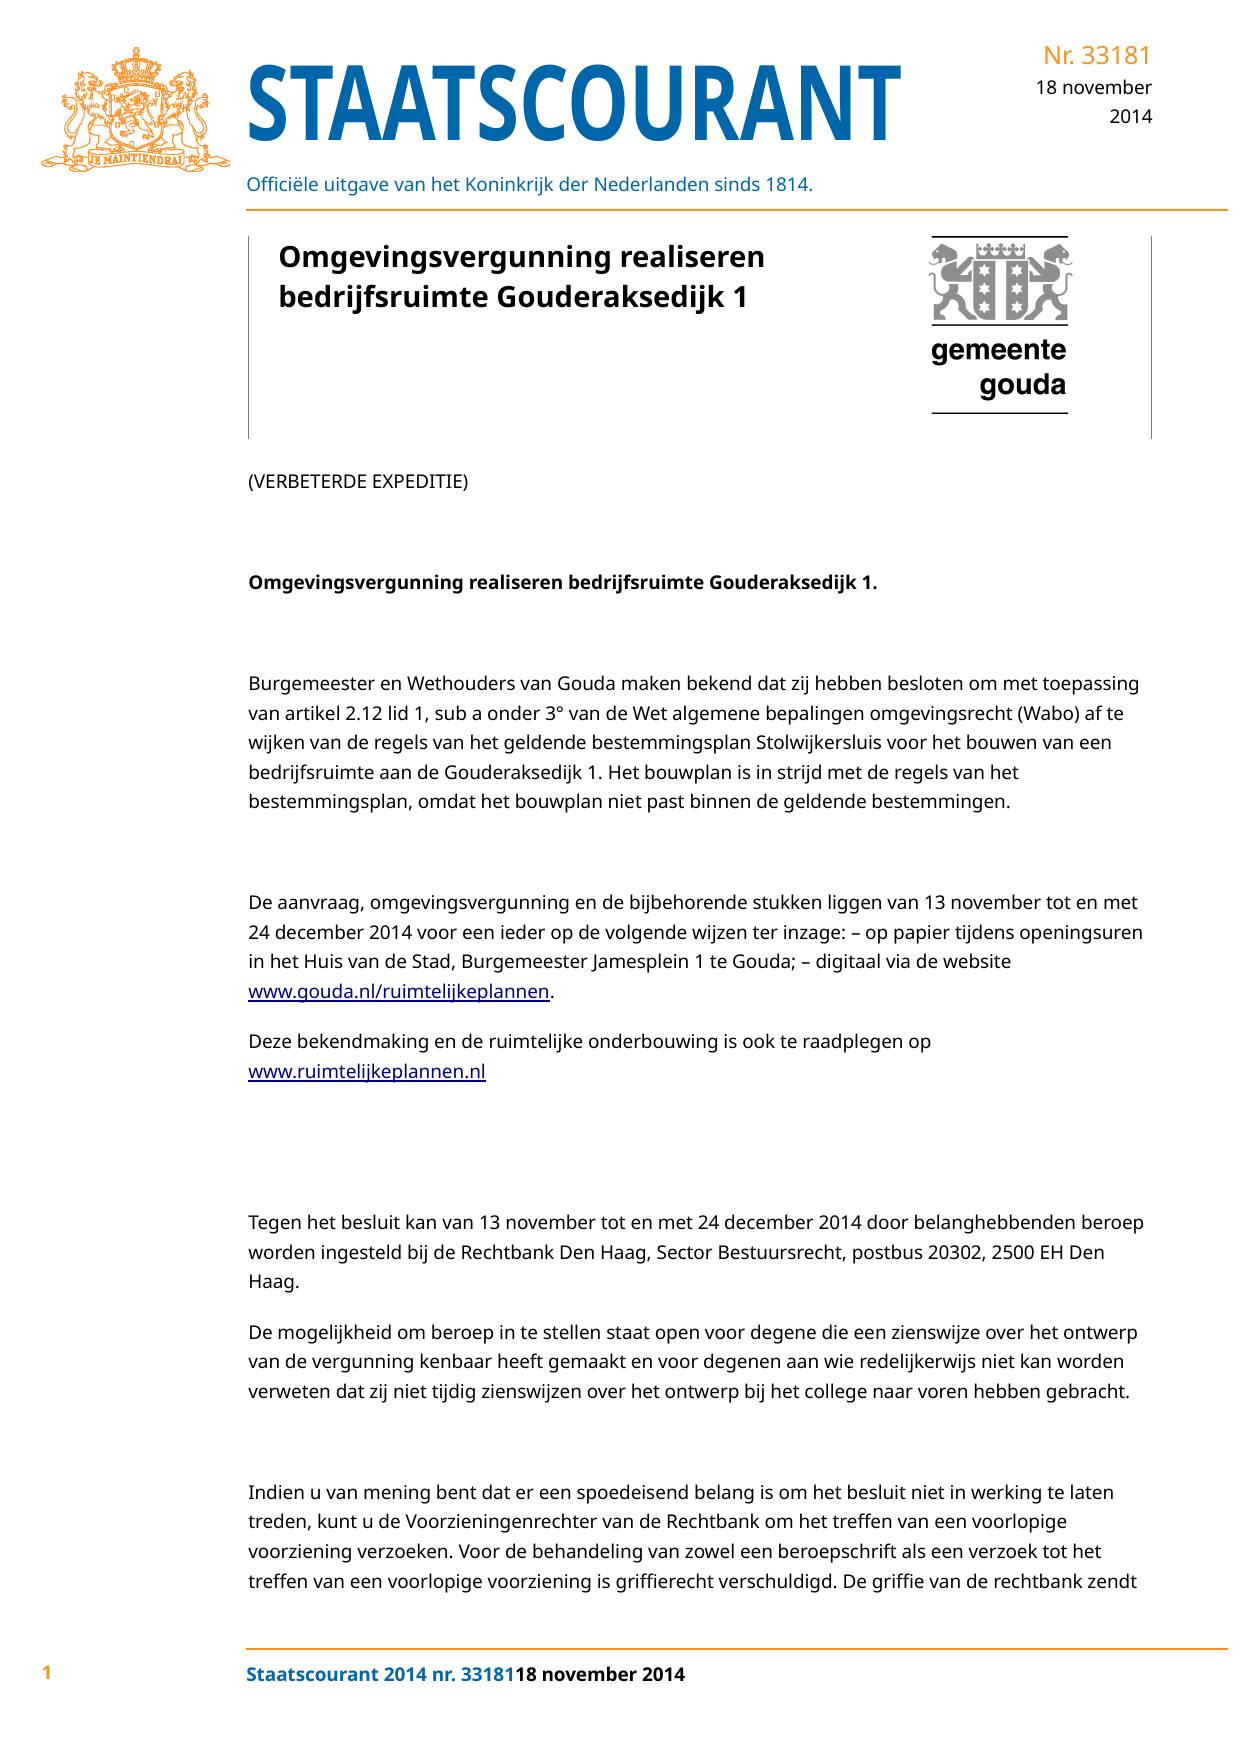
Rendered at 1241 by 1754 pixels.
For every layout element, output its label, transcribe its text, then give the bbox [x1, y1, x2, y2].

picture [41, 47, 231, 172]
text Deze bekendmaking en de ruimtelijke onderbouwing is ook te raadplegen op www.ruimtelijkeplannen.nl [248, 1029, 1152, 1084]
text Burgemeester en Wethouders van Gouda maken bekend dat zij hebben besloten om met toepassing van artikel 2.12 lid 1, sub a onder 3° van de Wet algemene bepalingen omgevingsrecht (Wabo) af te wijken van de regels van het geldende bestemmingsplan Stolwijkersluis voor het bouwen van een bedrijfsruimte aan de Gouderaksedijk 1. Het bouwplan is in strijd met de regels van het bestemmingsplan, omdat het bouwplan niet past binnen de geldende bestemmingen. [248, 670, 1152, 814]
text De aanvraag, omgevingsvergunning en de bijbehorende stukken liggen van 13 november tot en met 24 december 2014 voor een ieder op de volgende wijzen ter inzage: – op papier tijdens openingsuren in het Huis van de Stad, Burgemeester Jamesplein 1 te Gouda; – digitaal via de website www.gouda.nl/ruimtelijkeplannen. [248, 889, 1152, 1004]
text Indien u van mening bent dat er een spoedeisend belang is om het besluit niet in werking te laten treden, kunt u de Voorzieningenrechter van de Rechtbank om het treffen van een voorlopige voorziening verzoeken. Voor de behandeling van zowel een beroepschrift als een verzoek tot het treffen van een voorlopige voorziening is griffierecht verschuldigd. De griffie van de rechtbank zendt [248, 1479, 1152, 1593]
text Tegen het besluit kan van 13 november tot en met 24 december 2014 door belanghebbenden beroep worden ingesteld bij de Rechtbank Den Haag, Sector Bestuursrecht, postbus 20302, 2500 EH Den Haag. [248, 1209, 1152, 1294]
text De mogelijkheid om beroep in te stellen staat open voor degene die een zienswijze over het ontwerp van de vergunning kenbaar heeft gemaakt en voor degenen aan wie redelijkerwijs niet kan worden verweten dat zij niet tijdig zienswijzen over het ontwerp bij het college naar voren hebben gebracht. [248, 1319, 1152, 1404]
text (VERBETERDE EXPEDITIE) [248, 469, 1152, 494]
table_header [850, 236, 928, 413]
text Omgevingsvergunning realiseren bedrijfsruimte Gouderaksedijk 1. [248, 569, 1152, 595]
table_header Omgevingsvergunning realiseren bedrijfsruimte Gouderaksedijk 1 [249, 236, 850, 439]
table_header [1073, 236, 1151, 413]
table_header [850, 414, 1151, 439]
picture [928, 236, 1073, 414]
